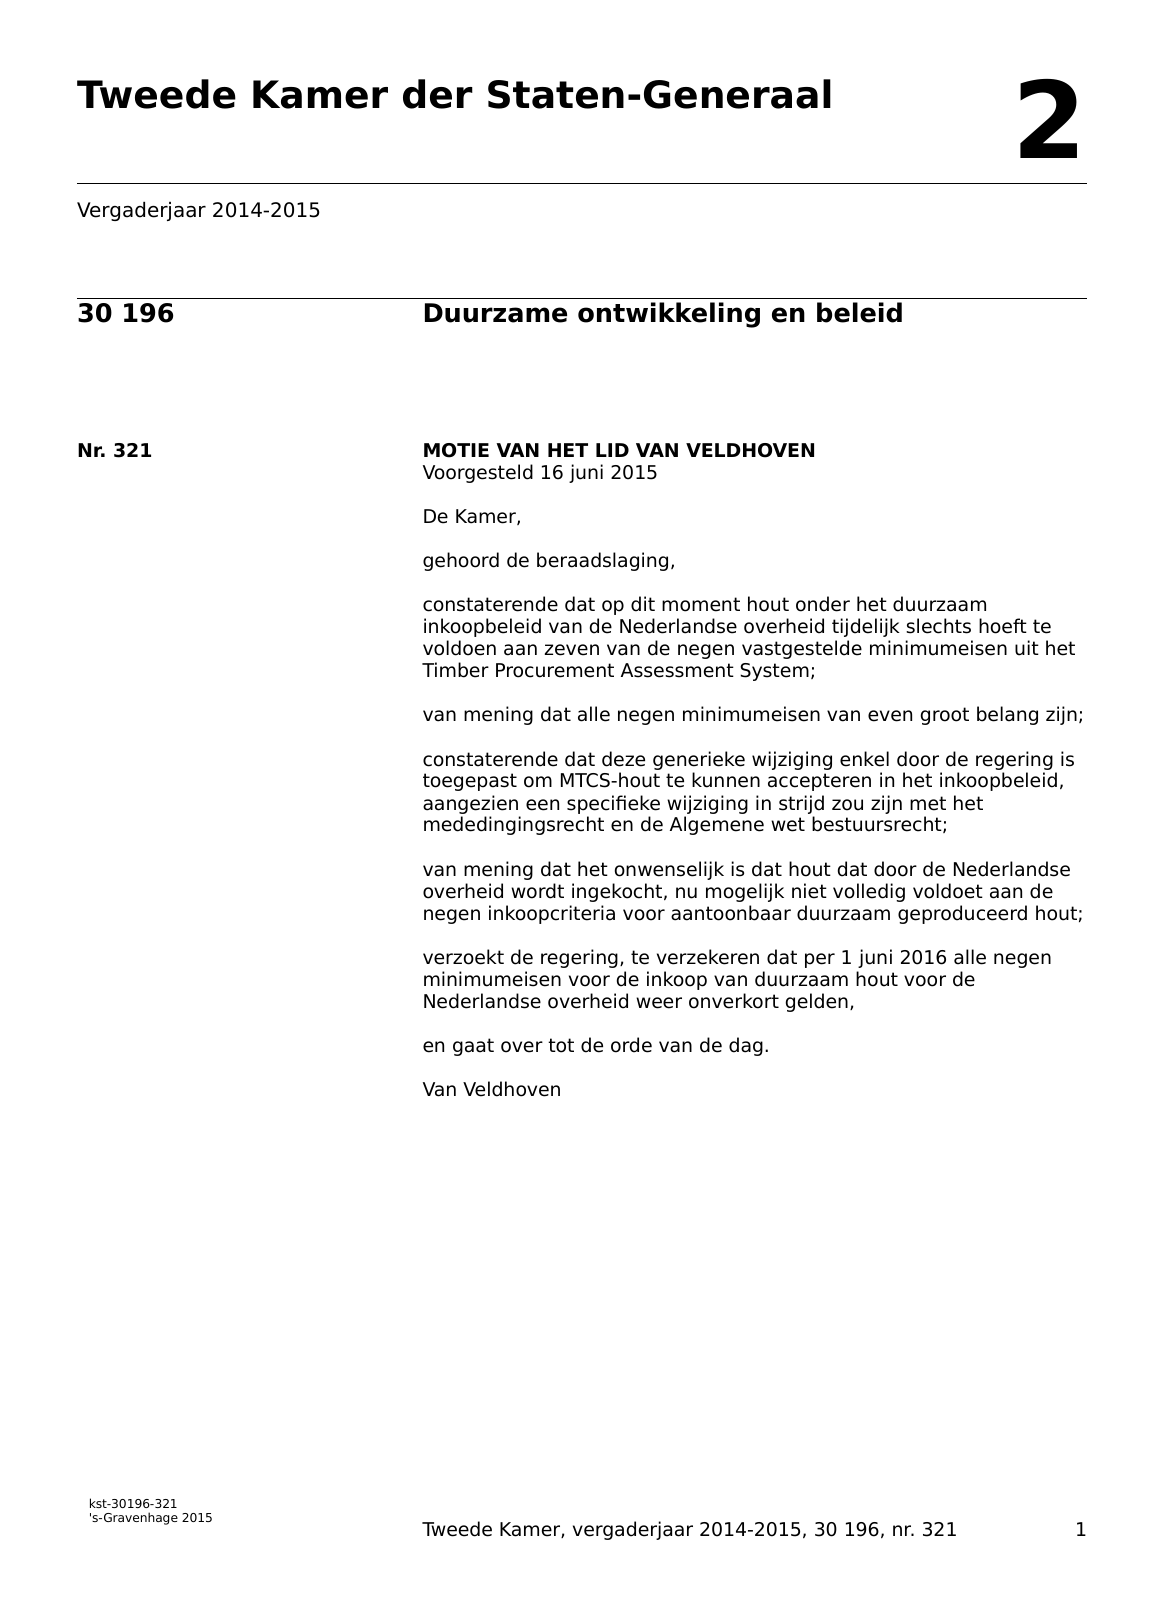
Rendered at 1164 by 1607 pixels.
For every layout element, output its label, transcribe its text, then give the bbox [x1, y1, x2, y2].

text van mening dat het onwenselijk is dat hout dat door de Nederlandse overheid wordt ingekocht, nu mogelijk niet volledig voldoet aan de negen inkoopcriteria voor aantoonbaar duurzaam geproduceerd hout; [422, 858, 1087, 924]
text constaterende dat op dit moment hout onder het duurzaam inkoopbeleid van de Nederlandse overheid tijdelijk slechts hoeft te voldoen aan zeven van de negen vastgestelde minimumeisen uit het Timber Procurement Assessment System; [422, 594, 1087, 682]
table_header 2 [886, 59, 1087, 183]
table_header Tweede Kamer der Staten-Generaal [77, 59, 886, 183]
subtitle 30 196 Duurzame ontwikkeling en beleid [77, 299, 1087, 329]
text verzoekt de regering, te verzekeren dat per 1 juni 2016 alle negen minimumeisen voor de inkoop van duurzaam hout voor de Nederlandse overheid weer onverkort gelden, [422, 947, 1087, 1013]
text gehoord de beraadslaging, [422, 550, 1087, 572]
subtitle Nr. 321 MOTIE VAN HET LID VAN VELDHOVEN [77, 440, 1087, 462]
text De Kamer, [422, 506, 1087, 528]
text van mening dat alle negen minimumeisen van even groot belang zijn; [422, 704, 1087, 726]
text Van Veldhoven [422, 1079, 1087, 1101]
text 's-Gravenhage 2015 [88, 1511, 323, 1525]
text en gaat over tot de orde van de dag. [422, 1035, 1087, 1057]
text Voorgesteld 16 juni 2015 [422, 462, 1087, 484]
table_cell Vergaderjaar 2014-2015 [77, 184, 1087, 298]
text kst-30196-321 [88, 1497, 323, 1511]
text constaterende dat deze generieke wijziging enkel door de regering is toegepast om MTCS-hout te kunnen accepteren in het inkoopbeleid, aangezien een specifieke wijziging in strijd zou zijn met het mededingingsrecht en de Algemene wet bestuursrecht; [422, 748, 1087, 836]
